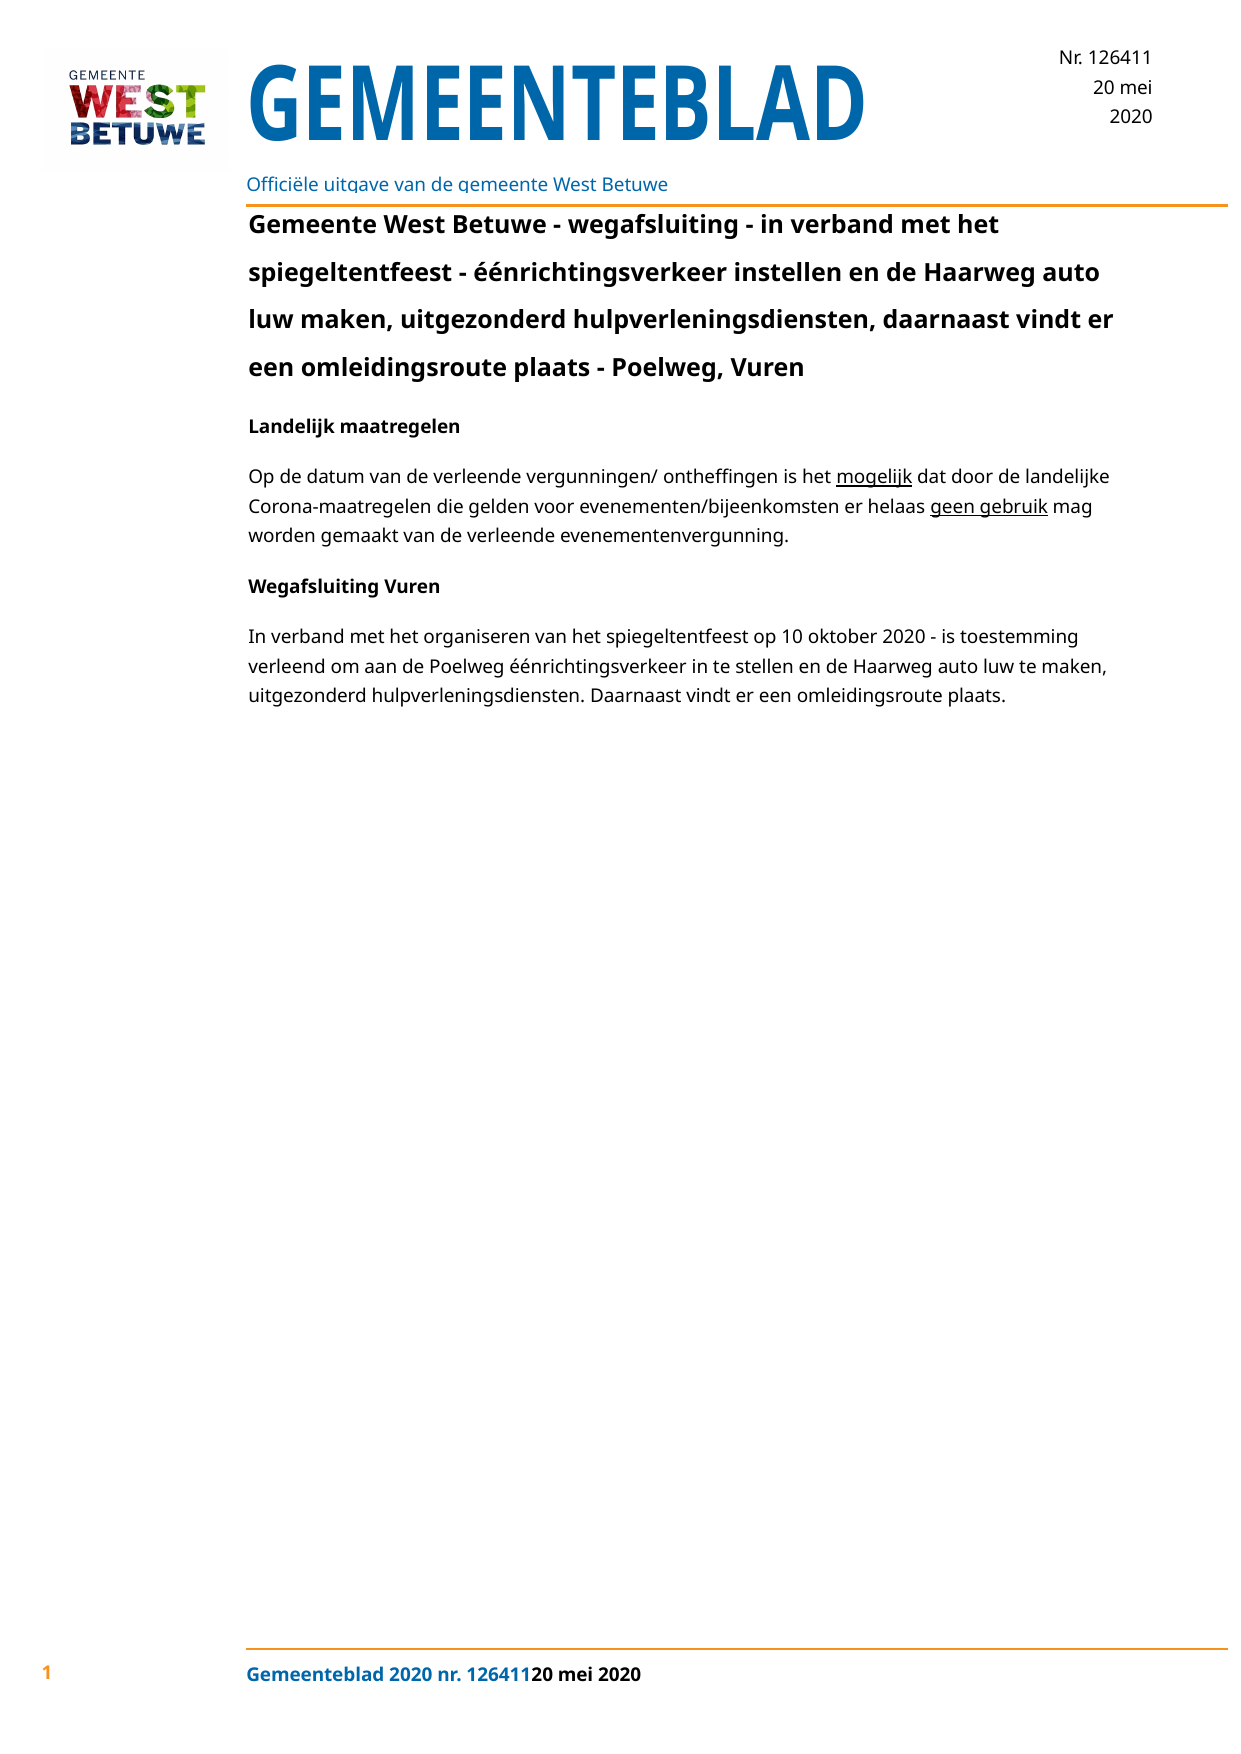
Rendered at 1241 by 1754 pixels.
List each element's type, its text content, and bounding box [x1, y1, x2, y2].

text In verband met het organiseren van het spiegeltentfeest op 10 oktober 2020 - is toestemming verleend om aan de Poelweg éénrichtingsverkeer in te stellen en de Haarweg auto luw te maken, uitgezonderd hulpverleningsdiensten. Daarnaast vindt er een omleidingsroute plaats. [248, 623, 1152, 708]
text Wegafsluiting Vuren [248, 573, 1152, 599]
text Op de datum van de verleende vergunningen/ ontheffingen is het mogelijk dat door de landelijke Corona-maatregelen die gelden voor evenementen/bijeenkomsten er helaas geen gebruik mag worden gemaakt van de verleende evenementenvergunning. [248, 463, 1152, 548]
text Landelijk maatregelen [248, 413, 1152, 439]
text Gemeente West Betuwe - wegafsluiting - in verband met het spiegeltentfeest - éénrichtingsverkeer instellen en de Haarweg auto luw maken, uitgezonderd hulpverleningsdiensten, daarnaast vindt er een omleidingsroute plaats - Poelweg, Vuren [248, 207, 1152, 384]
picture [41, 47, 231, 172]
